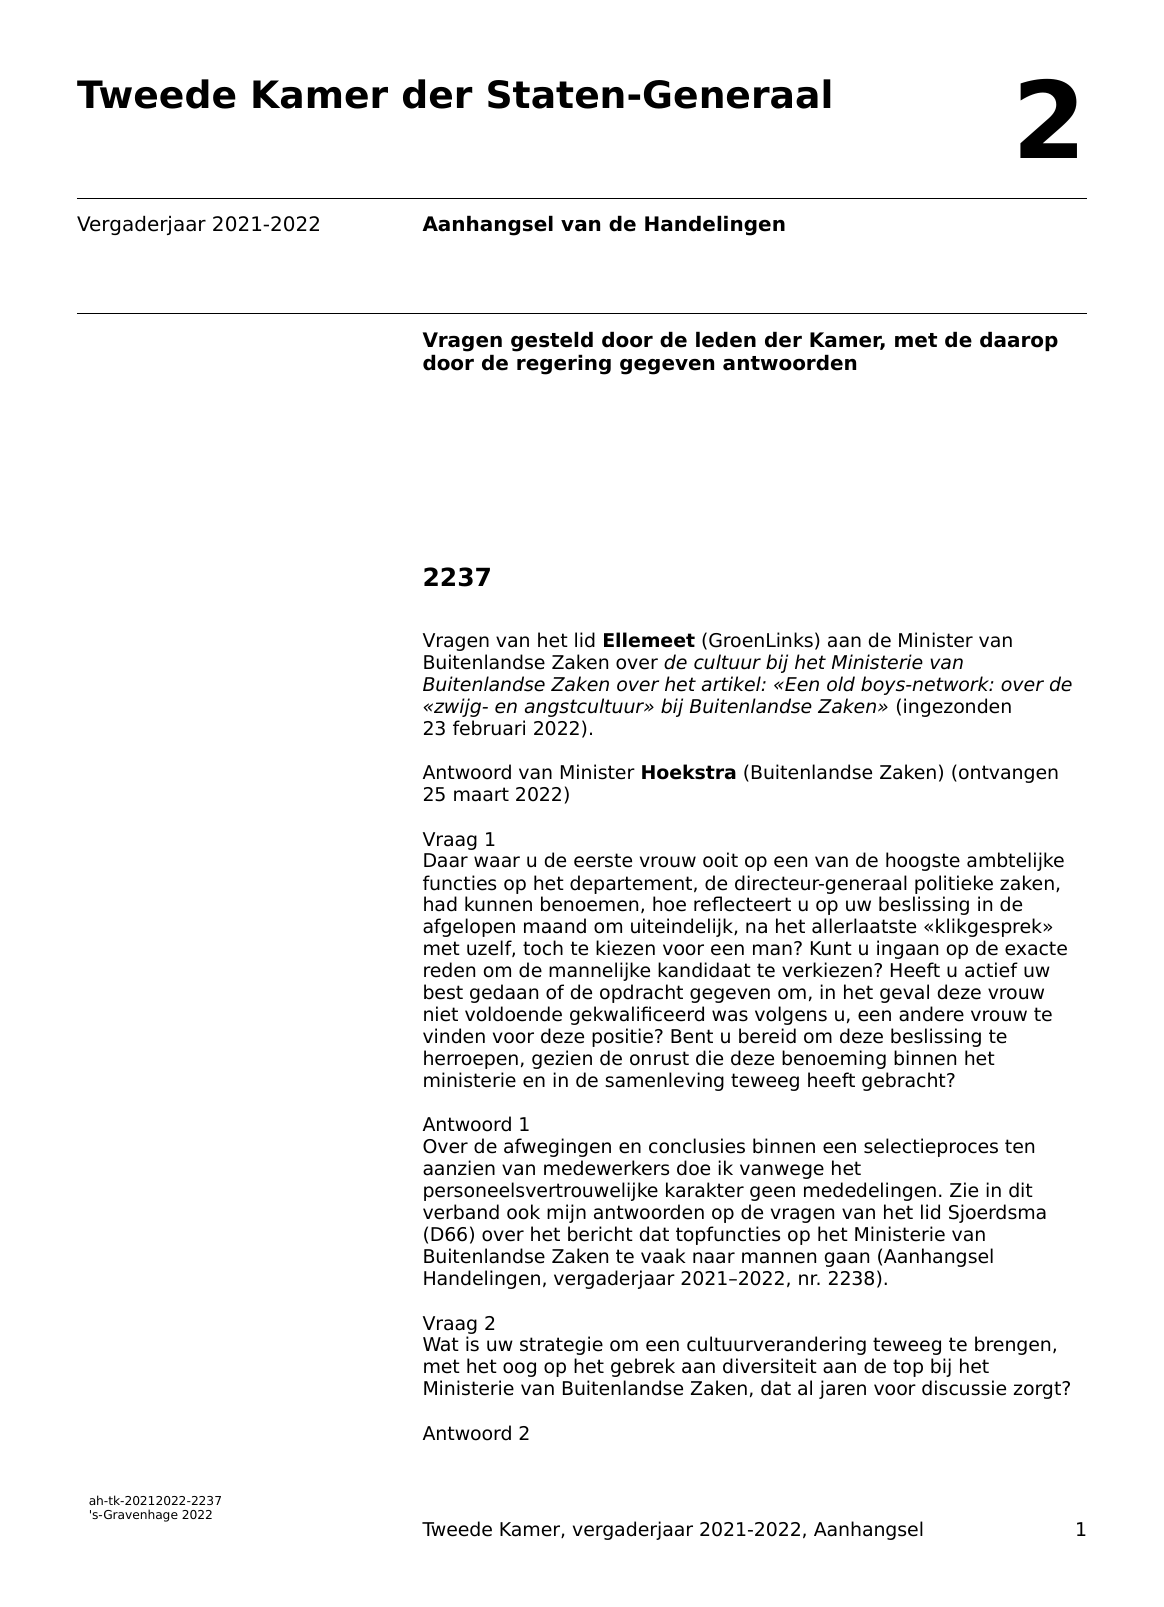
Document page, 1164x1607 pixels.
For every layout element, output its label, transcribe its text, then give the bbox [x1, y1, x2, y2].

text Antwoord 1 [422, 1114, 1087, 1136]
table_header Tweede Kamer der Staten-Generaal [77, 59, 886, 198]
text Vraag 1 [422, 828, 1087, 850]
text 's-Gravenhage 2022 [88, 1508, 323, 1522]
text Antwoord van Minister Hoekstra (Buitenlandse Zaken) (ontvangen 25 maart 2022) [422, 762, 1087, 806]
text Antwoord 2 [422, 1422, 1087, 1444]
table_cell Vragen gesteld door de leden der Kamer, met de daarop door de regering gegeven antwoorden [422, 314, 1087, 375]
text Vraag 2 [422, 1312, 1087, 1334]
text ah-tk-20212022-2237 [88, 1494, 323, 1508]
text Vragen van het lid Ellemeet (GroenLinks) aan de Minister van Buitenlandse Zaken over de cultuur bij het Ministerie van Buitenlandse Zaken over het artikel: «Een old boys-network: over de «zwijg- en angstcultuur» bij Buitenlandse Zaken» (ingezonden 23 februari 2022). [422, 630, 1087, 740]
table_header 2 [886, 59, 1087, 198]
table_cell Aanhangsel van de Handelingen [422, 199, 1087, 313]
table_cell Vergaderjaar 2021-2022 [77, 199, 422, 313]
table_cell [77, 314, 422, 375]
text 2237 [422, 563, 1087, 592]
text Daar waar u de eerste vrouw ooit op een van de hoogste ambtelijke functies op het departement, de directeur-generaal politieke zaken, had kunnen benoemen, hoe reflecteert u op uw beslissing in de afgelopen maand om uiteindelijk, na het allerlaatste «klikgesprek» met uzelf, toch te kiezen voor een man? Kunt u ingaan op de exacte reden om de mannelijke kandidaat te verkiezen? Heeft u actief uw best gedaan of de opdracht gegeven om, in het geval deze vrouw niet voldoende gekwalificeerd was volgens u, een andere vrouw te vinden voor deze positie? Bent u bereid om deze beslissing te herroepen, gezien de onrust die deze benoeming binnen het ministerie en in de samenleving teweeg heeft gebracht? [422, 850, 1087, 1092]
text Over de afwegingen en conclusies binnen een selectieproces ten aanzien van medewerkers doe ik vanwege het personeelsvertrouwelijke karakter geen mededelingen. Zie in dit verband ook mijn antwoorden op de vragen van het lid Sjoerdsma (D66) over het bericht dat topfuncties op het Ministerie van Buitenlandse Zaken te vaak naar mannen gaan (Aanhangsel Handelingen, vergaderjaar 2021–2022, nr. 2238). [422, 1136, 1087, 1290]
text Wat is uw strategie om een cultuurverandering teweeg te brengen, met het oog op het gebrek aan diversiteit aan de top bij het Ministerie van Buitenlandse Zaken, dat al jaren voor discussie zorgt? [422, 1334, 1087, 1400]
